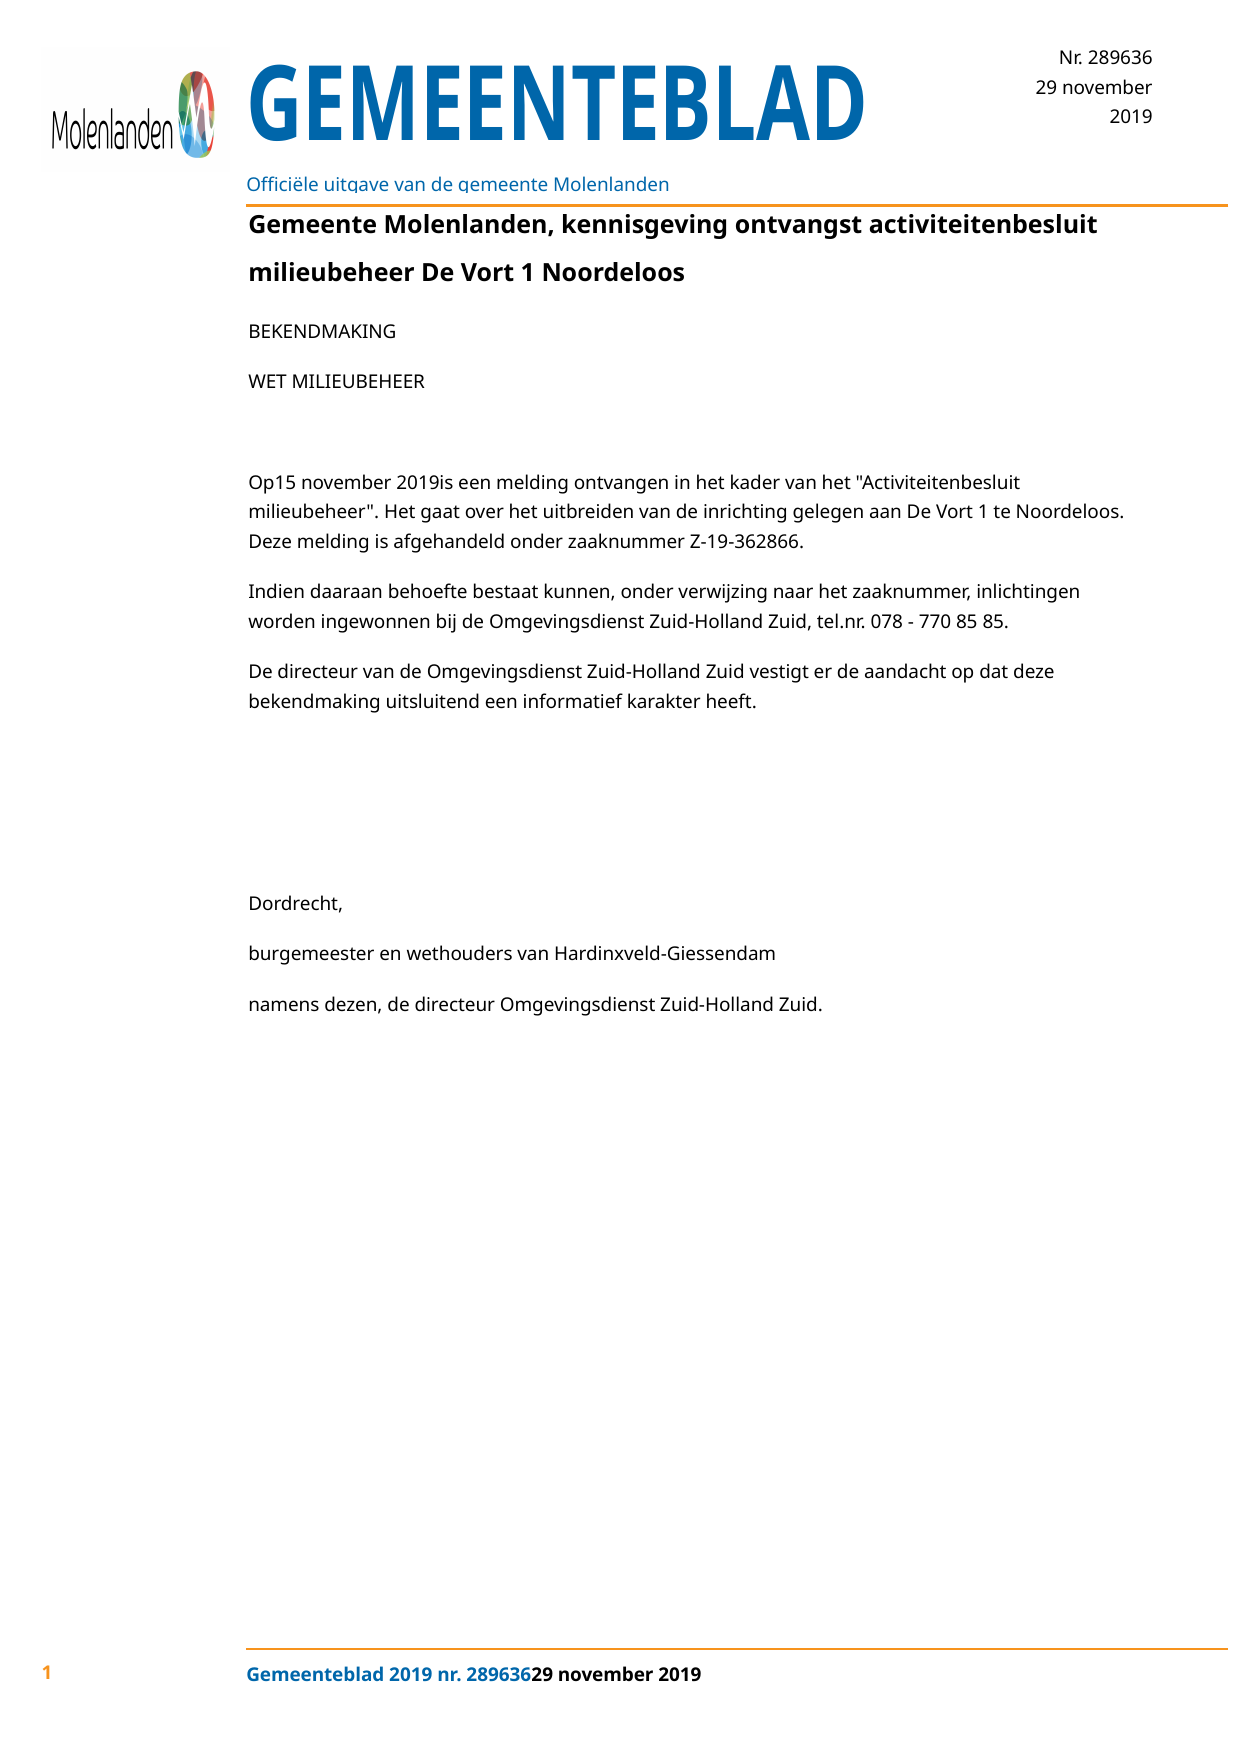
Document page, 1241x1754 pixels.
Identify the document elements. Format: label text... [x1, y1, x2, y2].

text burgemeester en wethouders van Hardinxveld-Giessendam [248, 940, 1152, 966]
text namens dezen, de directeur Omgevingsdienst Zuid-Holland Zuid. [248, 991, 1152, 1017]
text WET MILIEUBEHEER [248, 368, 1152, 394]
text Gemeente Molenlanden, kennisgeving ontvangst activiteitenbesluit milieubeheer De Vort 1 Noordeloos [248, 207, 1152, 288]
picture [41, 47, 231, 172]
text Dordrecht, [248, 890, 1152, 916]
text Indien daaraan behoefte bestaat kunnen, onder verwijzing naar het zaaknummer, inlichtingen worden ingewonnen bij de Omgevingsdienst Zuid-Holland Zuid, tel.nr. 078 - 770 85 85. [248, 579, 1152, 634]
text Op15 november 2019is een melding ontvangen in het kader van het "Activiteitenbesluit milieubeheer". Het gaat over het uitbreiden van de inrichting gelegen aan De Vort 1 te Noordeloos. Deze melding is afgehandeld onder zaaknummer Z-19-362866. [248, 469, 1152, 554]
text BEKENDMAKING [248, 318, 1152, 344]
text De directeur van de Omgevingsdienst Zuid-Holland Zuid vestigt er de aandacht op dat deze bekendmaking uitsluitend een informatief karakter heeft. [248, 659, 1152, 714]
